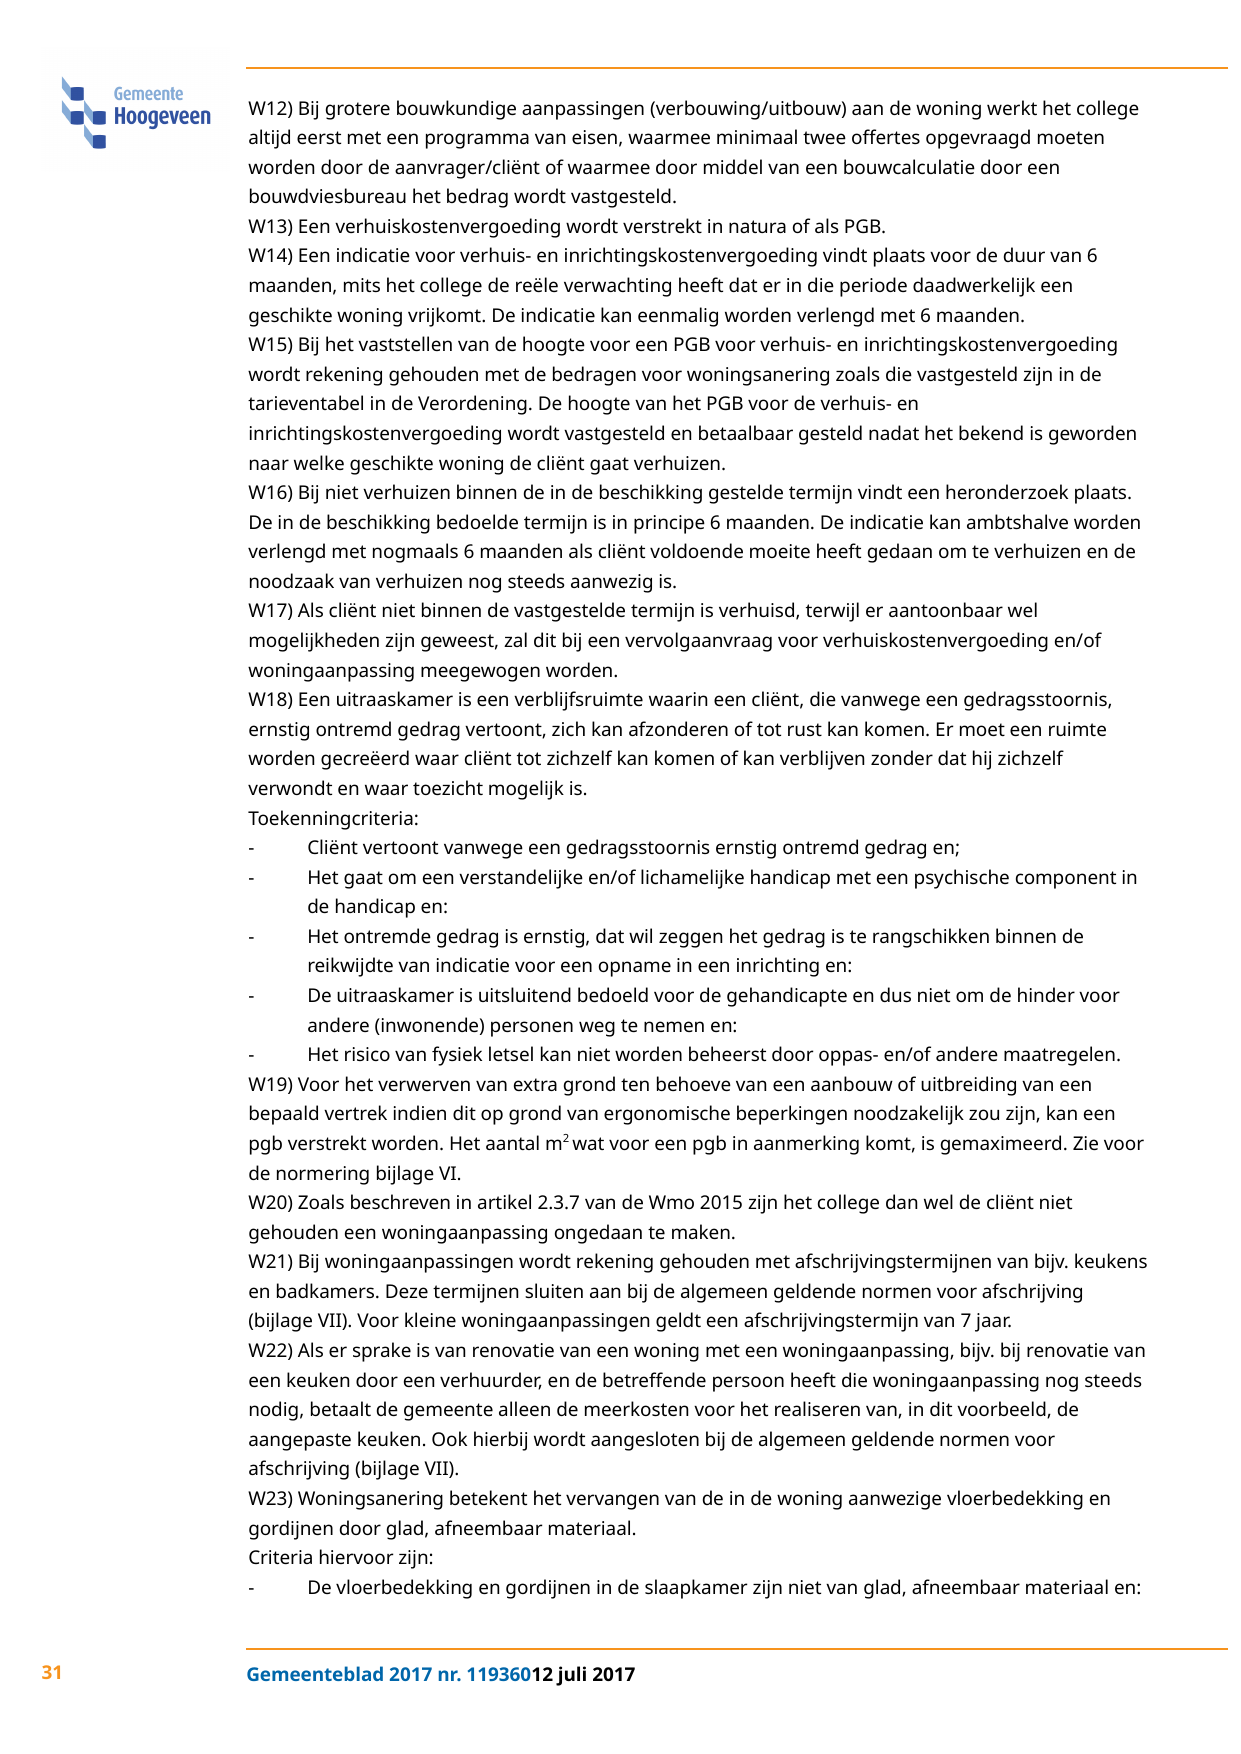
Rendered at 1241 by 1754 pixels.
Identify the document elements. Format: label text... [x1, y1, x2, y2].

list Cliënt vertoont vanwege een gedragsstoornis ernstig ontremd gedrag en; [248, 834, 1152, 860]
text W19) Voor het verwerven van extra grond ten behoeve van een aanbouw of uitbreiding van een bepaald vertrek indien dit op grond van ergonomische beperkingen noodzakelijk zou zijn, kan een pgb verstrekt worden. Het aantal m2 wat voor een pgb in aanmerking komt, is gemaximeerd. Zie voor de normering bijlage VI. [248, 1071, 1152, 1186]
text W15) Bij het vaststellen van de hoogte voor een PGB voor verhuis- en inrichtingskostenvergoeding wordt rekening gehouden met de bedragen voor woningsanering zoals die vastgesteld zijn in de tarieventabel in de Verordening. De hoogte van het PGB voor de verhuis- en inrichtingskostenvergoeding wordt vastgesteld en betaalbaar gesteld nadat het bekend is geworden naar welke geschikte woning de cliënt gaat verhuizen. [248, 331, 1152, 476]
list Het ontremde gedrag is ernstig, dat wil zeggen het gedrag is te rangschikken binnen de reikwijdte van indicatie voor een opname in een inrichting en: [248, 923, 1152, 978]
picture [41, 47, 231, 172]
list Het risico van fysiek letsel kan niet worden beheerst door oppas- en/of andere maatregelen. [248, 1041, 1152, 1067]
text W21) Bij woningaanpassingen wordt rekening gehouden met afschrijvingstermijnen van bijv. keukens en badkamers. Deze termijnen sluiten aan bij de algemeen geldende normen voor afschrijving (bijlage VII). Voor kleine woningaanpassingen geldt een afschrijvingstermijn van 7 jaar. [248, 1248, 1152, 1333]
text W12) Bij grotere bouwkundige aanpassingen (verbouwing/uitbouw) aan de woning werkt het college altijd eerst met een programma van eisen, waarmee minimaal twee offertes opgevraagd moeten worden door de aanvrager/cliënt of waarmee door middel van een bouwcalculatie door een bouwdviesbureau het bedrag wordt vastgesteld. [248, 95, 1152, 209]
list Het gaat om een verstandelijke en/of lichamelijke handicap met een psychische component in de handicap en: [248, 864, 1152, 919]
list De uitraaskamer is uitsluitend bedoeld voor de gehandicapte en dus niet om de hinder voor andere (inwonende) personen weg te nemen en: [248, 982, 1152, 1038]
text W20) Zoals beschreven in artikel 2.3.7 van de Wmo 2015 zijn het college dan wel de cliënt niet gehouden een woningaanpassing ongedaan te maken. [248, 1189, 1152, 1245]
text Criteria hiervoor zijn: [248, 1544, 1152, 1570]
text W14) Een indicatie voor verhuis- en inrichtingskostenvergoeding vindt plaats voor de duur van 6 maanden, mits het college de reële verwachting heeft dat er in die periode daadwerkelijk een geschikte woning vrijkomt. De indicatie kan eenmalig worden verlengd met 6 maanden. [248, 243, 1152, 328]
text W22) Als er sprake is van renovatie van een woning met een woningaanpassing, bijv. bij renovatie van een keuken door een verhuurder, en de betreffende persoon heeft die woningaanpassing nog steeds nodig, betaalt de gemeente alleen de meerkosten voor het realiseren van, in dit voorbeeld, de aangepaste keuken. Ook hierbij wordt aangesloten bij de algemeen geldende normen voor afschrijving (bijlage VII). [248, 1337, 1152, 1481]
text W13) Een verhuiskostenvergoeding wordt verstrekt in natura of als PGB. [248, 213, 1152, 239]
text W18) Een uitraaskamer is een verblijfsruimte waarin een cliënt, die vanwege een gedragsstoornis, ernstig ontremd gedrag vertoont, zich kan afzonderen of tot rust kan komen. Er moet een ruimte worden gecreëerd waar cliënt tot zichzelf kan komen of kan verblijven zonder dat hij zichzelf verwondt en waar toezicht mogelijk is. [248, 686, 1152, 801]
text W16) Bij niet verhuizen binnen de in de beschikking gestelde termijn vindt een heronderzoek plaats. De in de beschikking bedoelde termijn is in principe 6 maanden. De indicatie kan ambtshalve worden verlengd met nogmaals 6 maanden als cliënt voldoende moeite heeft gedaan om te verhuizen en de noodzaak van verhuizen nog steeds aanwezig is. [248, 479, 1152, 594]
text Toekenningcriteria: [248, 805, 1152, 831]
list De vloerbedekking en gordijnen in de slaapkamer zijn niet van glad, afneembaar materiaal en: [248, 1574, 1152, 1600]
text W23) Woningsanering betekent het vervangen van de in de woning aanwezige vloerbedekking en gordijnen door glad, afneembaar materiaal. [248, 1485, 1152, 1541]
text W17) Als cliënt niet binnen de vastgestelde termijn is verhuisd, terwijl er aantoonbaar wel mogelijkheden zijn geweest, zal dit bij een vervolgaanvraag voor verhuiskostenvergoeding en/of woningaanpassing meegewogen worden. [248, 598, 1152, 683]
